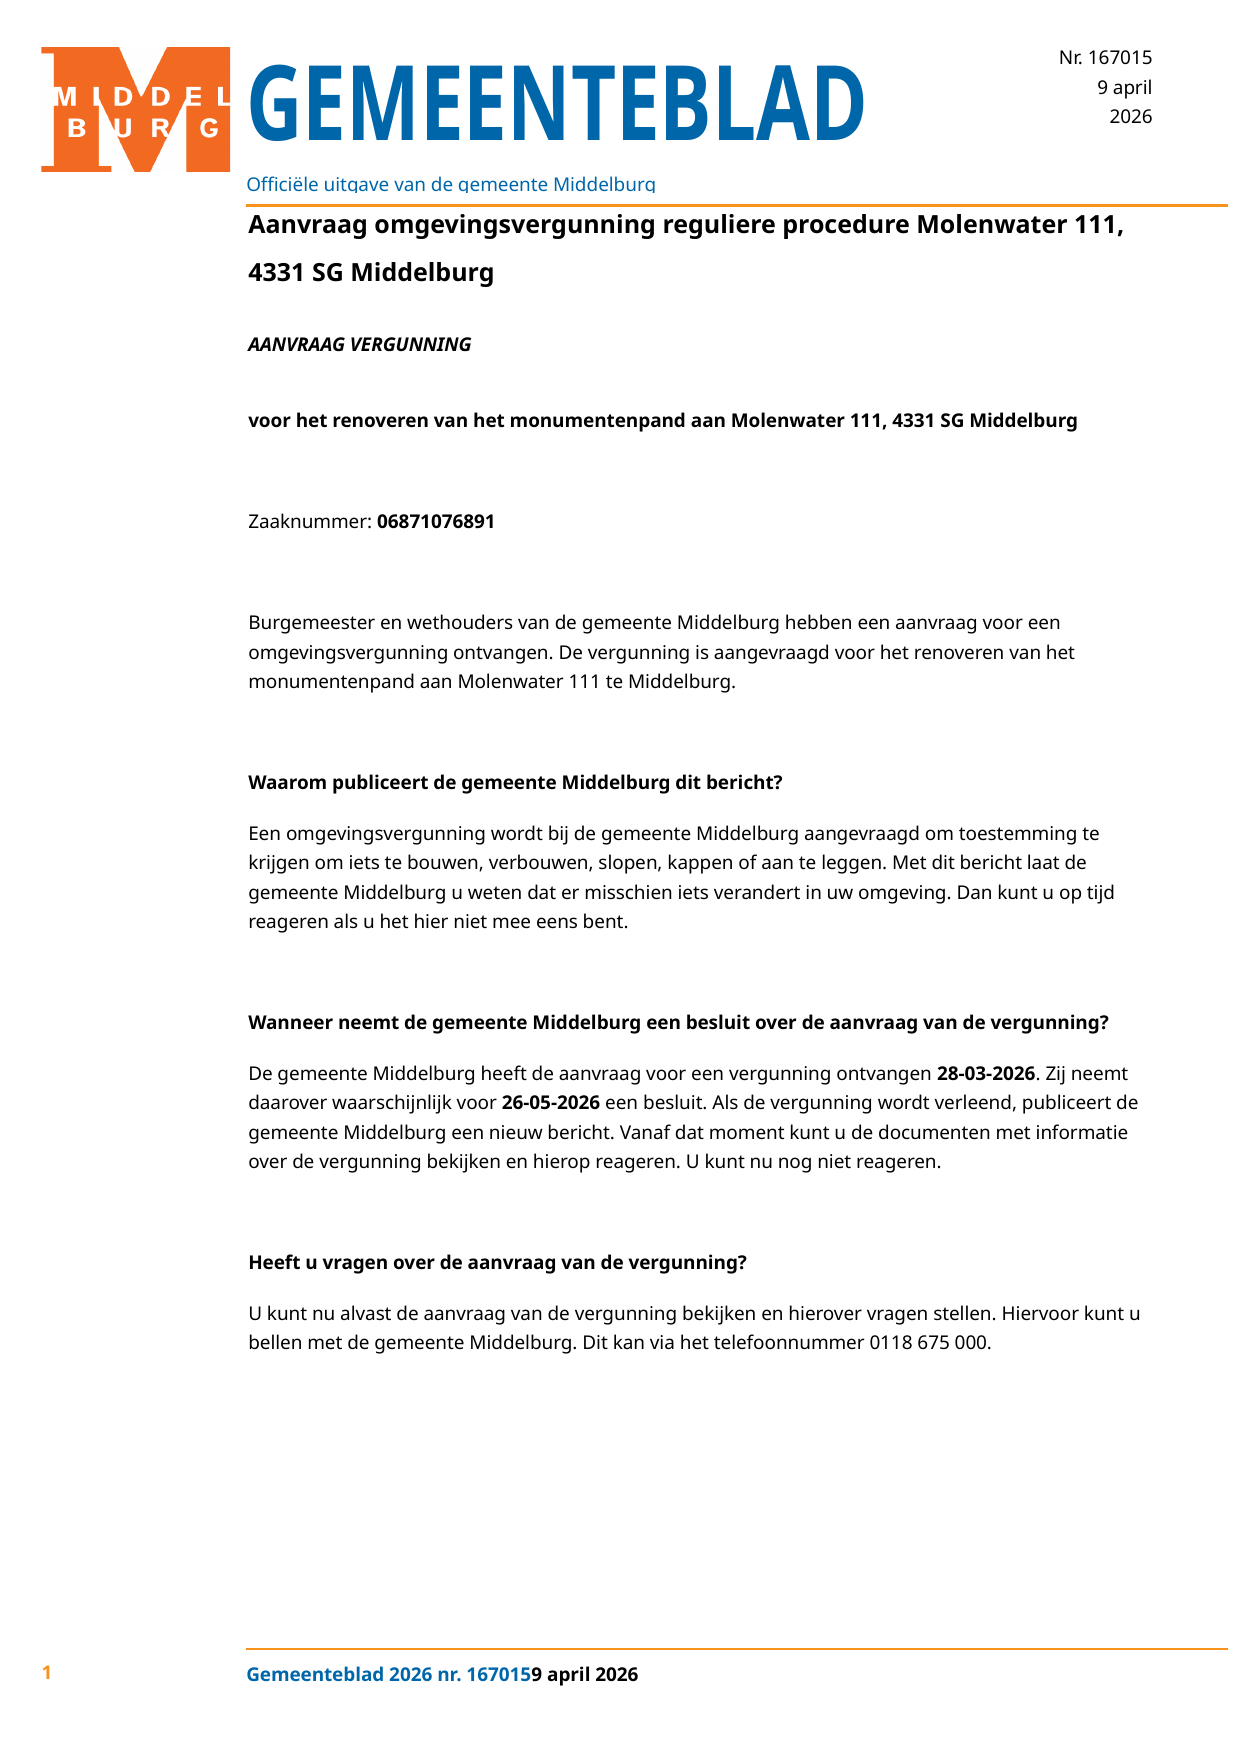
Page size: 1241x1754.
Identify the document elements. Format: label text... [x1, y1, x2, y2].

text Waarom publiceert de gemeente Middelburg dit bericht? [248, 769, 1152, 795]
text De gemeente Middelburg heeft de aanvraag voor een vergunning ontvangen 28-03-2026. Zij neemt daarover waarschijnlijk voor 26-05-2026 een besluit. Als de vergunning wordt verleend, publiceert de gemeente Middelburg een nieuw bericht. Vanaf dat moment kunt u de documenten met informatie over de vergunning bekijken en hierop reageren. U kunt nu nog niet reageren. [248, 1060, 1152, 1174]
text Aanvraag omgevingsvergunning reguliere procedure Molenwater 111, 4331 SG Middelburg [248, 207, 1152, 288]
text AANVRAAG VERGUNNING [248, 331, 1152, 357]
text Burgemeester en wethouders van de gemeente Middelburg hebben een aanvraag voor een omgevingsvergunning ontvangen. De vergunning is aangevraagd voor het renoveren van het monumentenpand aan Molenwater 111 te Middelburg. [248, 609, 1152, 694]
text Heeft u vragen over de aanvraag van de vergunning? [248, 1249, 1152, 1275]
text U kunt nu alvast de aanvraag van de vergunning bekijken en hierover vragen stellen. Hiervoor kunt u bellen met de gemeente Middelburg. Dit kan via het telefoonnummer 0118 675 000. [248, 1300, 1152, 1355]
picture [41, 47, 231, 172]
text Zaaknummer: 06871076891 [248, 508, 1152, 534]
text Wanneer neemt de gemeente Middelburg een besluit over de aanvraag van de vergunning? [248, 1009, 1152, 1035]
text voor het renoveren van het monumentenpand aan Molenwater 111, 4331 SG Middelburg [248, 408, 1152, 433]
text Een omgevingsvergunning wordt bij de gemeente Middelburg aangevraagd om toestemming te krijgen om iets te bouwen, verbouwen, slopen, kappen of aan te leggen. Met dit bericht laat de gemeente Middelburg u weten dat er misschien iets verandert in uw omgeving. Dan kunt u op tijd reageren als u het hier niet mee eens bent. [248, 820, 1152, 934]
